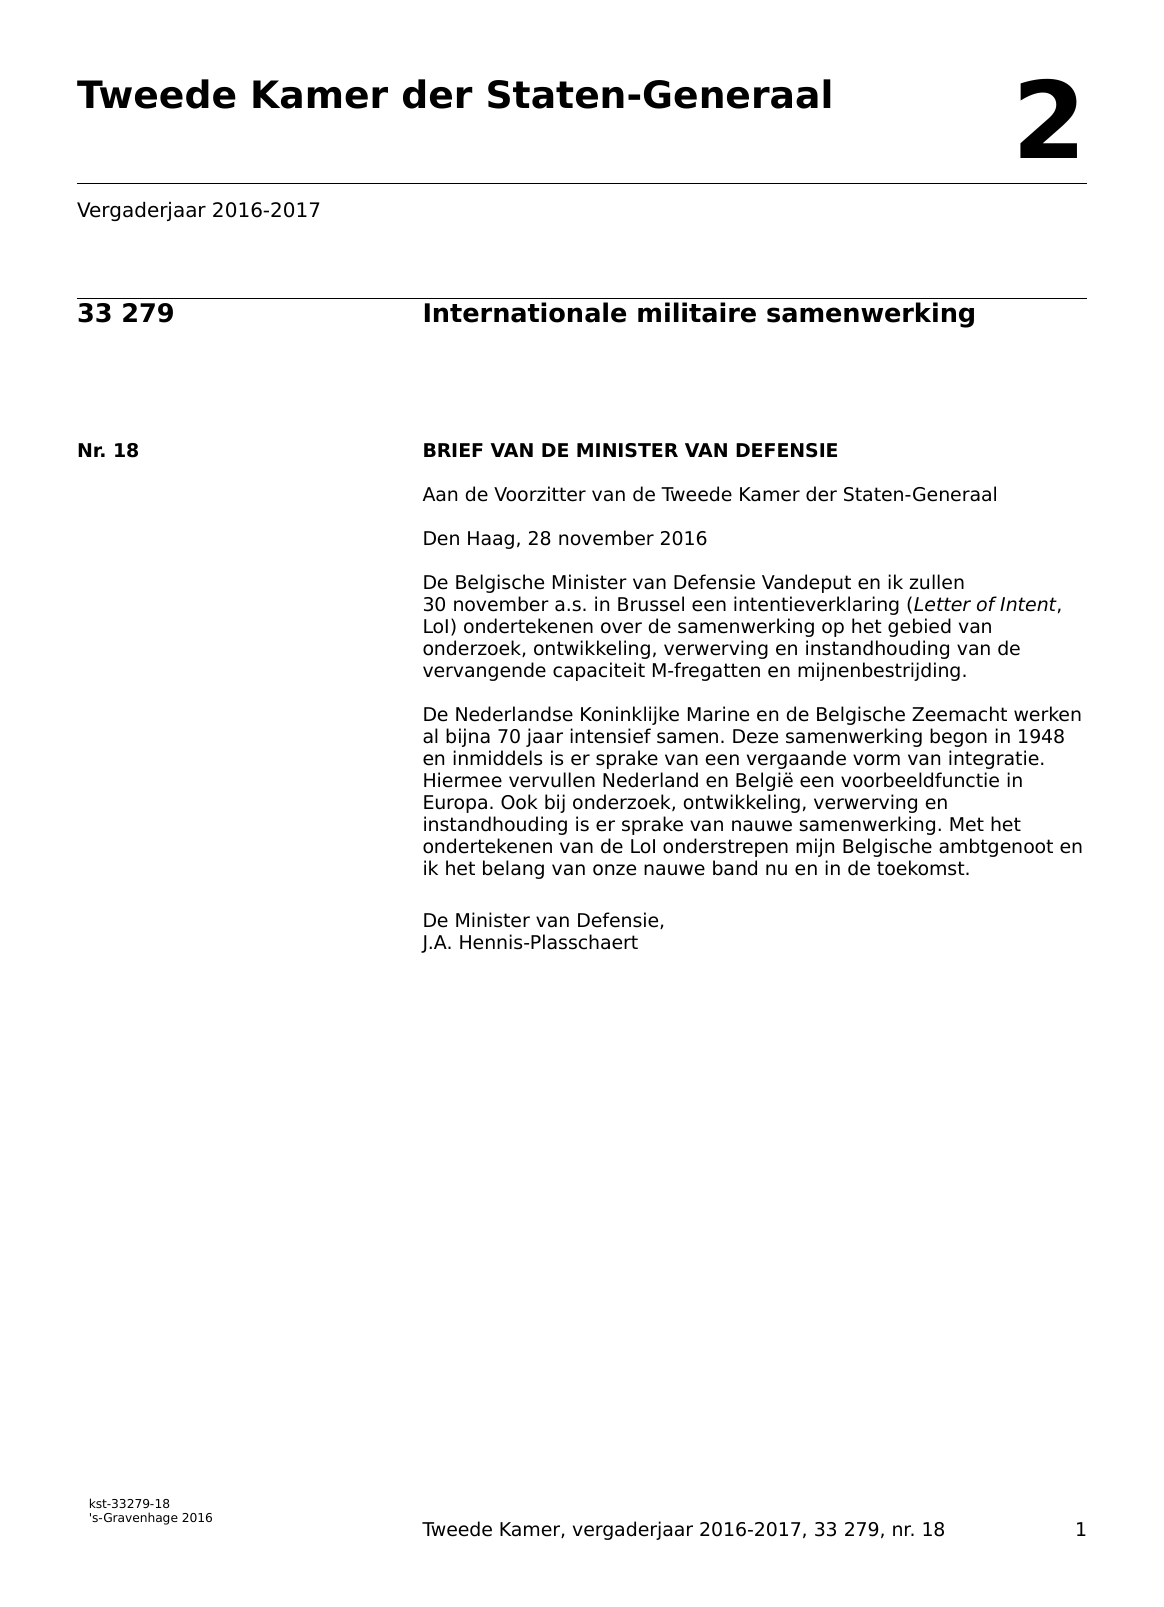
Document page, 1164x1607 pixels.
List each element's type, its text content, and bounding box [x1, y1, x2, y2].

text Den Haag, 28 november 2016 [422, 528, 1087, 550]
subtitle 33 279 Internationale militaire samenwerking [77, 299, 1087, 329]
subtitle Nr. 18 BRIEF VAN DE MINISTER VAN DEFENSIE [77, 440, 1087, 462]
table_cell Vergaderjaar 2016-2017 [77, 184, 1087, 298]
text Aan de Voorzitter van de Tweede Kamer der Staten-Generaal [422, 484, 1087, 506]
text 's-Gravenhage 2016 [88, 1511, 323, 1525]
text De Nederlandse Koninklijke Marine en de Belgische Zeemacht werken al bijna 70 jaar intensief samen. Deze samenwerking begon in 1948 en inmiddels is er sprake van een vergaande vorm van integratie. Hiermee vervullen Nederland en België een voorbeeldfunctie in Europa. Ook bij onderzoek, ontwikkeling, verwerving en instandhouding is er sprake van nauwe samenwerking. Met het ondertekenen van de LoI onderstrepen mijn Belgische ambtgenoot en ik het belang van onze nauwe band nu en in de toekomst. [422, 704, 1087, 880]
table_header Tweede Kamer der Staten-Generaal [77, 59, 886, 183]
table_header 2 [886, 59, 1087, 183]
text De Belgische Minister van Defensie Vandeput en ik zullen 30 november a.s. in Brussel een intentieverklaring (Letter of Intent, LoI) ondertekenen over de samenwerking op het gebied van onderzoek, ontwikkeling, verwerving en instandhouding van de vervangende capaciteit M-fregatten en mijnenbestrijding. [422, 572, 1087, 682]
text De Minister van Defensie, J.A. Hennis-Plasschaert [422, 910, 1087, 954]
text kst-33279-18 [88, 1497, 323, 1511]
